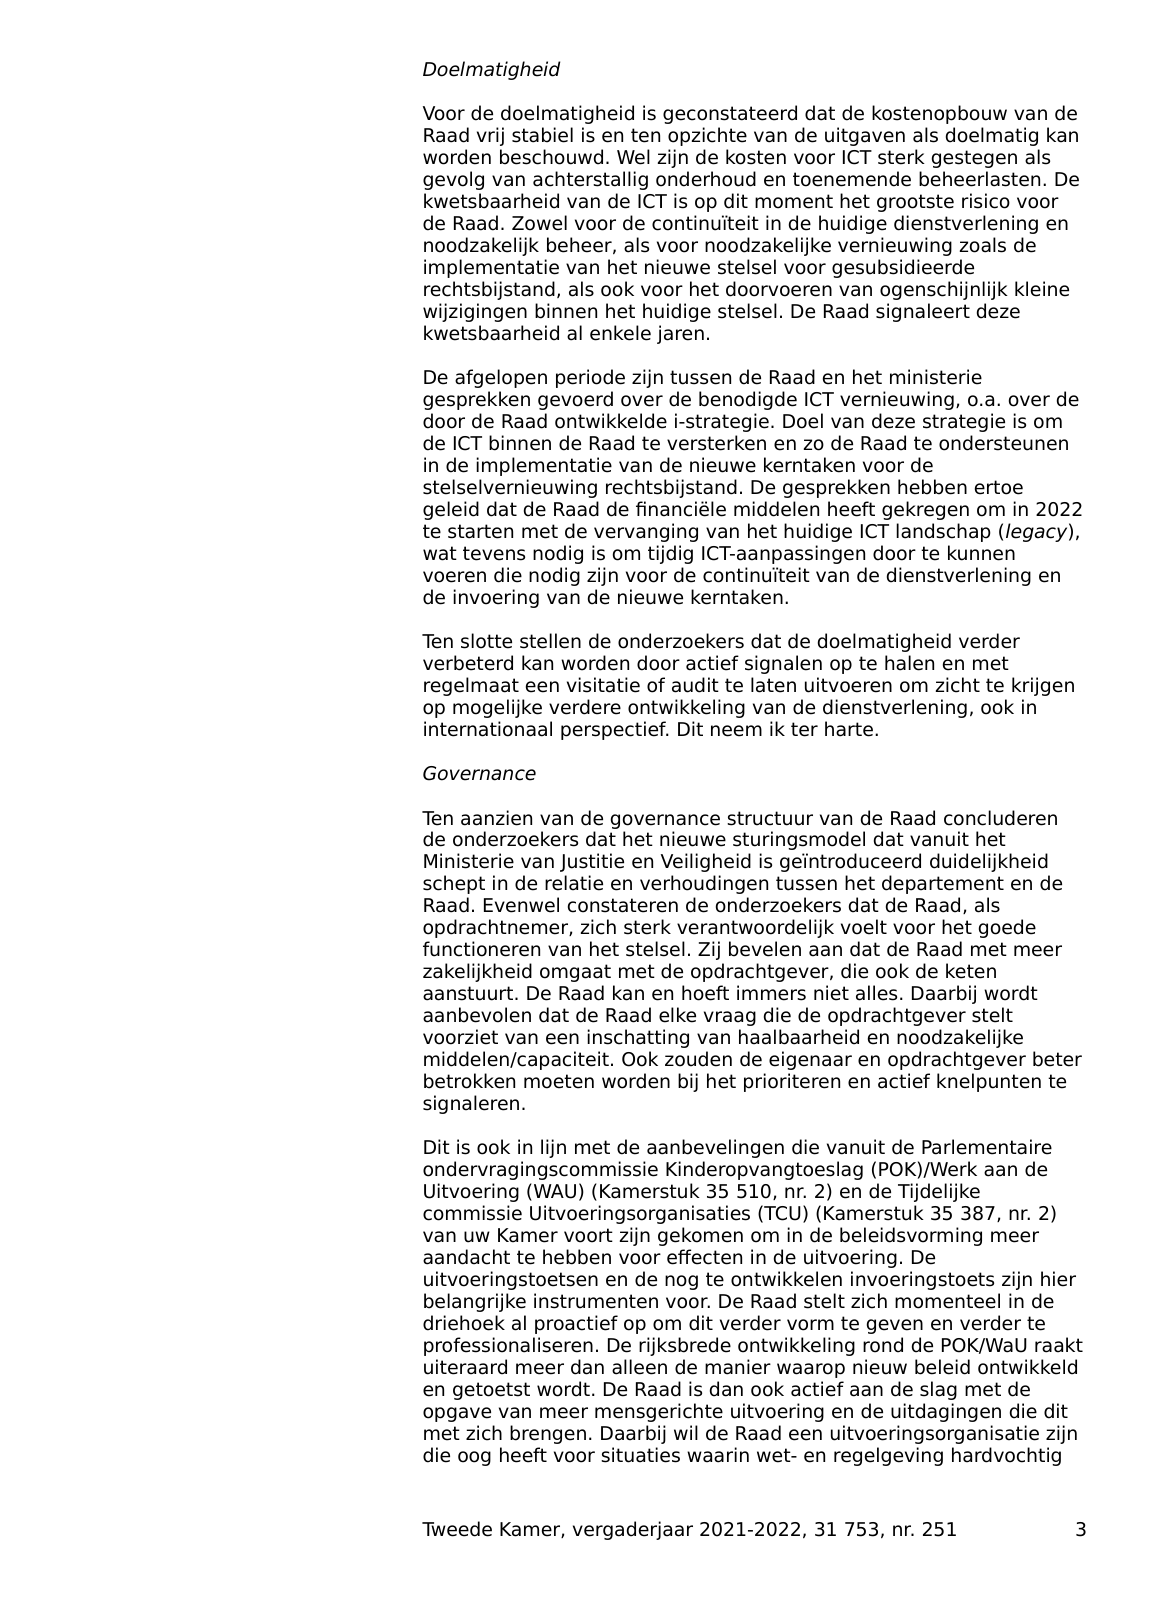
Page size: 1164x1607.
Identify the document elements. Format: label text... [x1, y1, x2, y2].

text De afgelopen periode zijn tussen de Raad en het ministerie gesprekken gevoerd over de benodigde ICT vernieuwing, o.a. over de door de Raad ontwikkelde i-strategie. Doel van deze strategie is om de ICT binnen de Raad te versterken en zo de Raad te ondersteunen in de implementatie van de nieuwe kerntaken voor de stelselvernieuwing rechtsbijstand. De gesprekken hebben ertoe geleid dat de Raad de financiële middelen heeft gekregen om in 2022 te starten met de vervanging van het huidige ICT landschap (legacy), wat tevens nodig is om tijdig ICT-aanpassingen door te kunnen voeren die nodig zijn voor de continuïteit van de dienstverlening en de invoering van de nieuwe kerntaken. [422, 367, 1087, 609]
subtitle Governance [422, 763, 1087, 785]
text Voor de doelmatigheid is geconstateerd dat de kostenopbouw van de Raad vrij stabiel is en ten opzichte van de uitgaven als doelmatig kan worden beschouwd. Wel zijn de kosten voor ICT sterk gestegen als gevolg van achterstallig onderhoud en toenemende beheerlasten. De kwetsbaarheid van de ICT is op dit moment het grootste risico voor de Raad. Zowel voor de continuïteit in de huidige dienstverlening en noodzakelijk beheer, als voor noodzakelijke vernieuwing zoals de implementatie van het nieuwe stelsel voor gesubsidieerde rechtsbijstand, als ook voor het doorvoeren van ogenschijnlijk kleine wijzigingen binnen het huidige stelsel. De Raad signaleert deze kwetsbaarheid al enkele jaren. [422, 103, 1087, 345]
text Ten aanzien van de governance structuur van de Raad concluderen de onderzoekers dat het nieuwe sturingsmodel dat vanuit het Ministerie van Justitie en Veiligheid is geïntroduceerd duidelijkheid schept in de relatie en verhoudingen tussen het departement en de Raad. Evenwel constateren de onderzoekers dat de Raad, als opdrachtnemer, zich sterk verantwoordelijk voelt voor het goede functioneren van het stelsel. Zij bevelen aan dat de Raad met meer zakelijkheid omgaat met de opdrachtgever, die ook de keten aanstuurt. De Raad kan en hoeft immers niet alles. Daarbij wordt aanbevolen dat de Raad elke vraag die de opdrachtgever stelt voorziet van een inschatting van haalbaarheid en noodzakelijke middelen/capaciteit. Ook zouden de eigenaar en opdrachtgever beter betrokken moeten worden bij het prioriteren en actief knelpunten te signaleren. [422, 807, 1087, 1115]
text Dit is ook in lijn met de aanbevelingen die vanuit de Parlementaire ondervragingscommissie Kinderopvangtoeslag (POK)/Werk aan de Uitvoering (WAU) (Kamerstuk 35 510, nr. 2) en de Tijdelijke commissie Uitvoeringsorganisaties (TCU) (Kamerstuk 35 387, nr. 2) van uw Kamer voort zijn gekomen om in de beleidsvorming meer aandacht te hebben voor effecten in de uitvoering. De uitvoeringstoetsen en de nog te ontwikkelen invoeringstoets zijn hier belangrijke instrumenten voor. De Raad stelt zich momenteel in de driehoek al proactief op om dit verder vorm te geven en verder te professionaliseren. De rijksbrede ontwikkeling rond de POK/WaU raakt uiteraard meer dan alleen de manier waarop nieuw beleid ontwikkeld en getoetst wordt. De Raad is dan ook actief aan de slag met de opgave van meer mensgerichte uitvoering en de uitdagingen die dit met zich brengen. Daarbij wil de Raad een uitvoeringsorganisatie zijn die oog heeft voor situaties waarin wet- en regelgeving hardvochtig [422, 1137, 1087, 1467]
text Ten slotte stellen de onderzoekers dat de doelmatigheid verder verbeterd kan worden door actief signalen op te halen en met regelmaat een visitatie of audit te laten uitvoeren om zicht te krijgen op mogelijke verdere ontwikkeling van de dienstverlening, ook in internationaal perspectief. Dit neem ik ter harte. [422, 631, 1087, 741]
subtitle Doelmatigheid [422, 59, 1087, 81]
